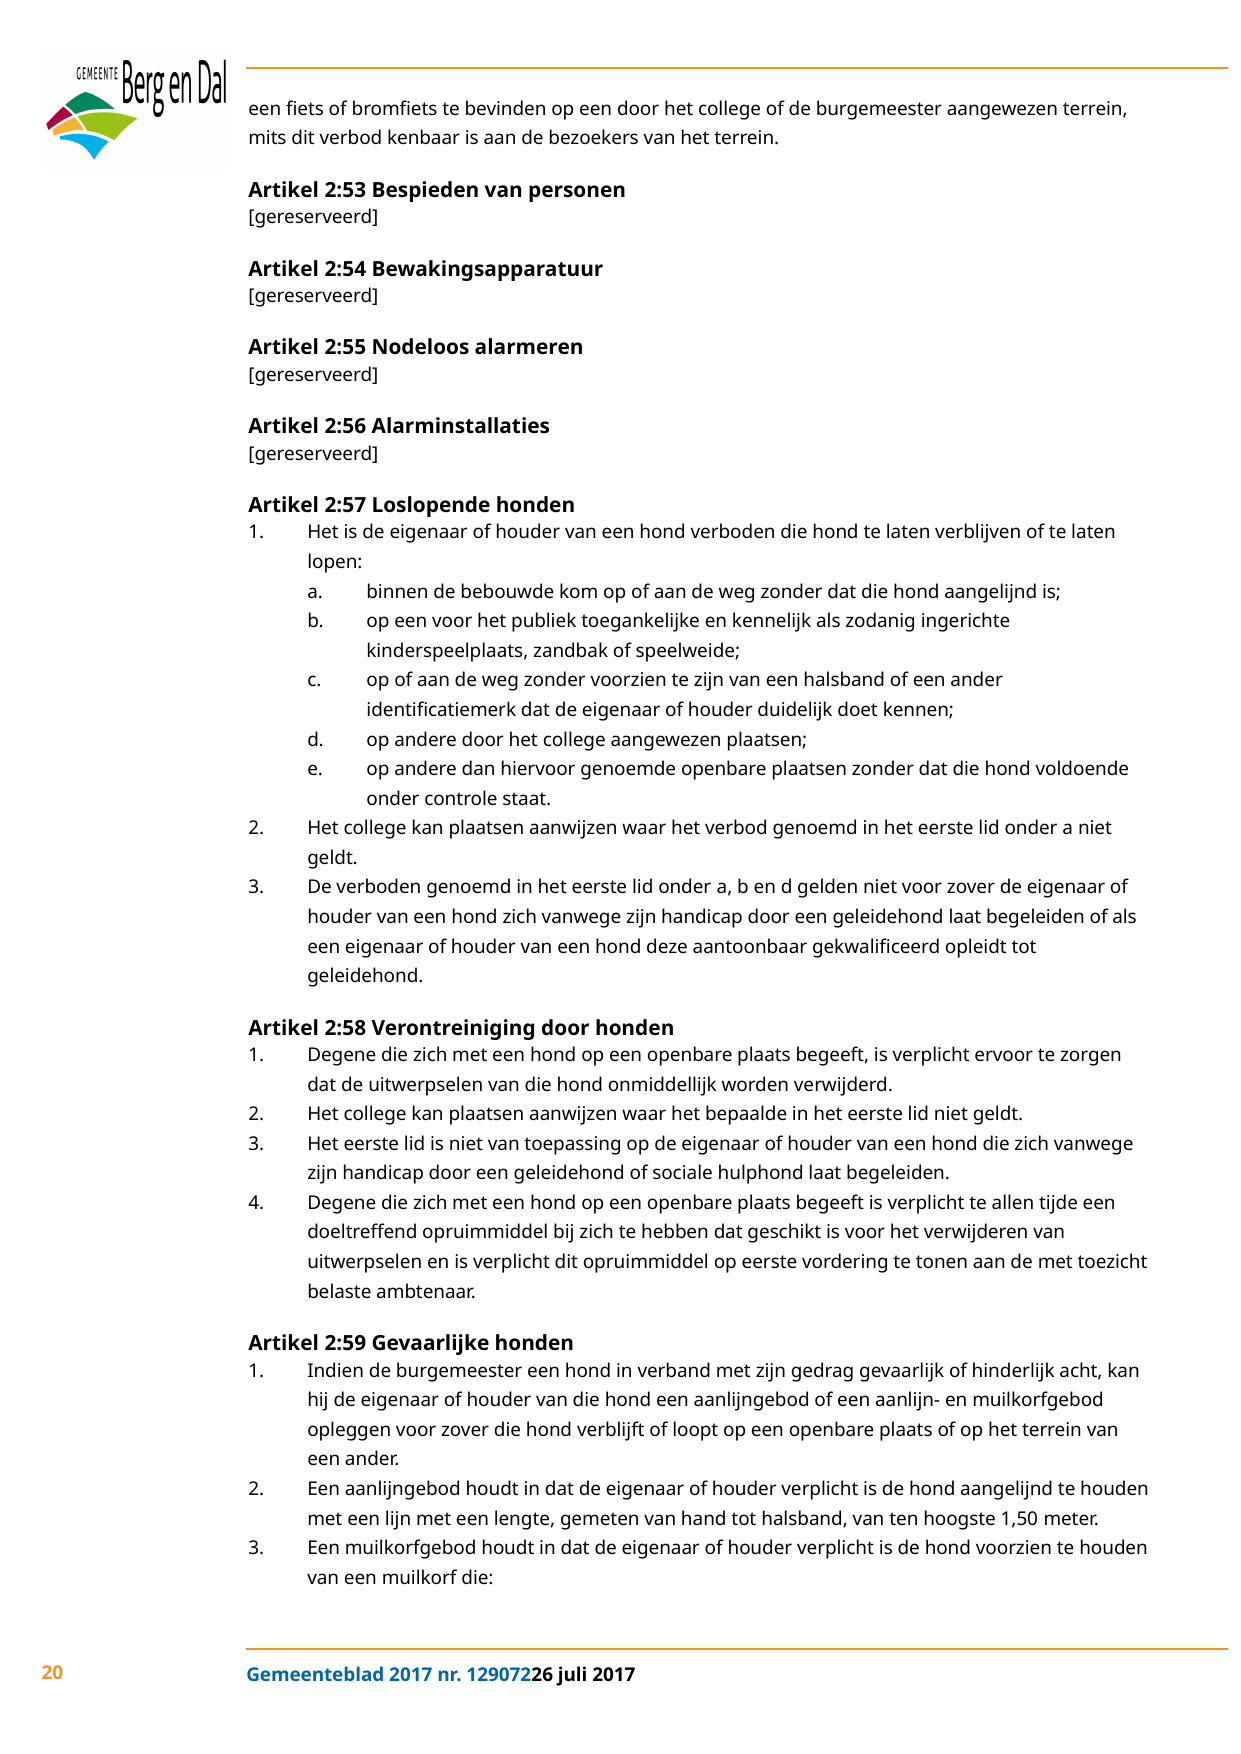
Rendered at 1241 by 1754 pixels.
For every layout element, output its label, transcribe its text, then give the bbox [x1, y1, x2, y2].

text Artikel 2:56 Alarminstallaties [248, 411, 1152, 440]
text [gereserveerd] [248, 440, 1152, 466]
list Indien de burgemeester een hond in verband met zijn gedrag gevaarlijk of hinderlijk acht, kan hij de eigenaar of houder van die hond een aanlijngebod of een aanlijn- en muilkorfgebod opleggen voor zover die hond verblijft of loopt op een openbare plaats of op het terrein van een ander. [248, 1357, 1152, 1471]
list De verboden genoemd in het eerste lid onder a, b en d gelden niet voor zover de eigenaar of houder van een hond zich vanwege zijn handicap door een geleidehond laat begeleiden of als een eigenaar of houder van een hond deze aantoonbaar gekwalificeerd opleidt tot geleidehond. [248, 874, 1152, 988]
list op andere door het college aangewezen plaatsen; [307, 726, 1152, 751]
text een fiets of bromfiets te bevinden op een door het college of de burgemeester aangewezen terrein, mits dit verbod kenbaar is aan de bezoekers van het terrein. [248, 95, 1152, 150]
text [gereserveerd] [248, 203, 1152, 229]
text [gereserveerd] [248, 361, 1152, 387]
text Artikel 2:53 Bespieden van personen [248, 175, 1152, 203]
text [gereserveerd] [248, 282, 1152, 308]
text Artikel 2:58 Verontreiniging door honden [248, 1013, 1152, 1041]
list binnen de bebouwde kom op of aan de weg zonder dat die hond aangelijnd is; [307, 578, 1152, 603]
list Het college kan plaatsen aanwijzen waar het verbod genoemd in het eerste lid onder a niet geldt. [248, 814, 1152, 870]
list op of aan de weg zonder voorzien te zijn van een halsband of een ander identificatiemerk dat de eigenaar of houder duidelijk doet kennen; [307, 667, 1152, 722]
list Een aanlijngebod houdt in dat de eigenaar of houder verplicht is de hond aangelijnd te houden met een lijn met een lengte, gemeten van hand tot halsband, van ten hoogste 1,50 meter. [248, 1475, 1152, 1530]
list Degene die zich met een hond op een openbare plaats begeeft is verplicht te allen tijde een doeltreffend opruimmiddel bij zich te hebben dat geschikt is voor het verwijderen van uitwerpselen en is verplicht dit opruimmiddel op eerste vordering te tonen aan de met toezicht belaste ambtenaar. [248, 1189, 1152, 1304]
list Het eerste lid is niet van toepassing op de eigenaar of houder van een hond die zich vanwege zijn handicap door een geleidehond of sociale hulphond laat begeleiden. [248, 1130, 1152, 1185]
list op andere dan hiervoor genoemde openbare plaatsen zonder dat die hond voldoende onder controle staat. [307, 755, 1152, 811]
picture [41, 47, 231, 172]
list Een muilkorfgebod houdt in dat de eigenaar of houder verplicht is de hond voorzien te houden van een muilkorf die: [248, 1534, 1152, 1589]
list Degene die zich met een hond op een openbare plaats begeeft, is verplicht ervoor te zorgen dat de uitwerpselen van die hond onmiddellijk worden verwijderd. [248, 1041, 1152, 1097]
text Artikel 2:57 Loslopende honden [248, 490, 1152, 519]
list Het is de eigenaar of houder van een hond verboden die hond te laten verblijven of te laten lopen: [248, 519, 1152, 574]
text Artikel 2:54 Bewakingsapparatuur [248, 254, 1152, 282]
text Artikel 2:59 Gevaarlijke honden [248, 1328, 1152, 1357]
text Artikel 2:55 Nodeloos alarmeren [248, 332, 1152, 361]
list Het college kan plaatsen aanwijzen waar het bepaalde in het eerste lid niet geldt. [248, 1100, 1152, 1126]
list op een voor het publiek toegankelijke en kennelijk als zodanig ingerichte kinderspeelplaats, zandbak of speelweide; [307, 607, 1152, 663]
